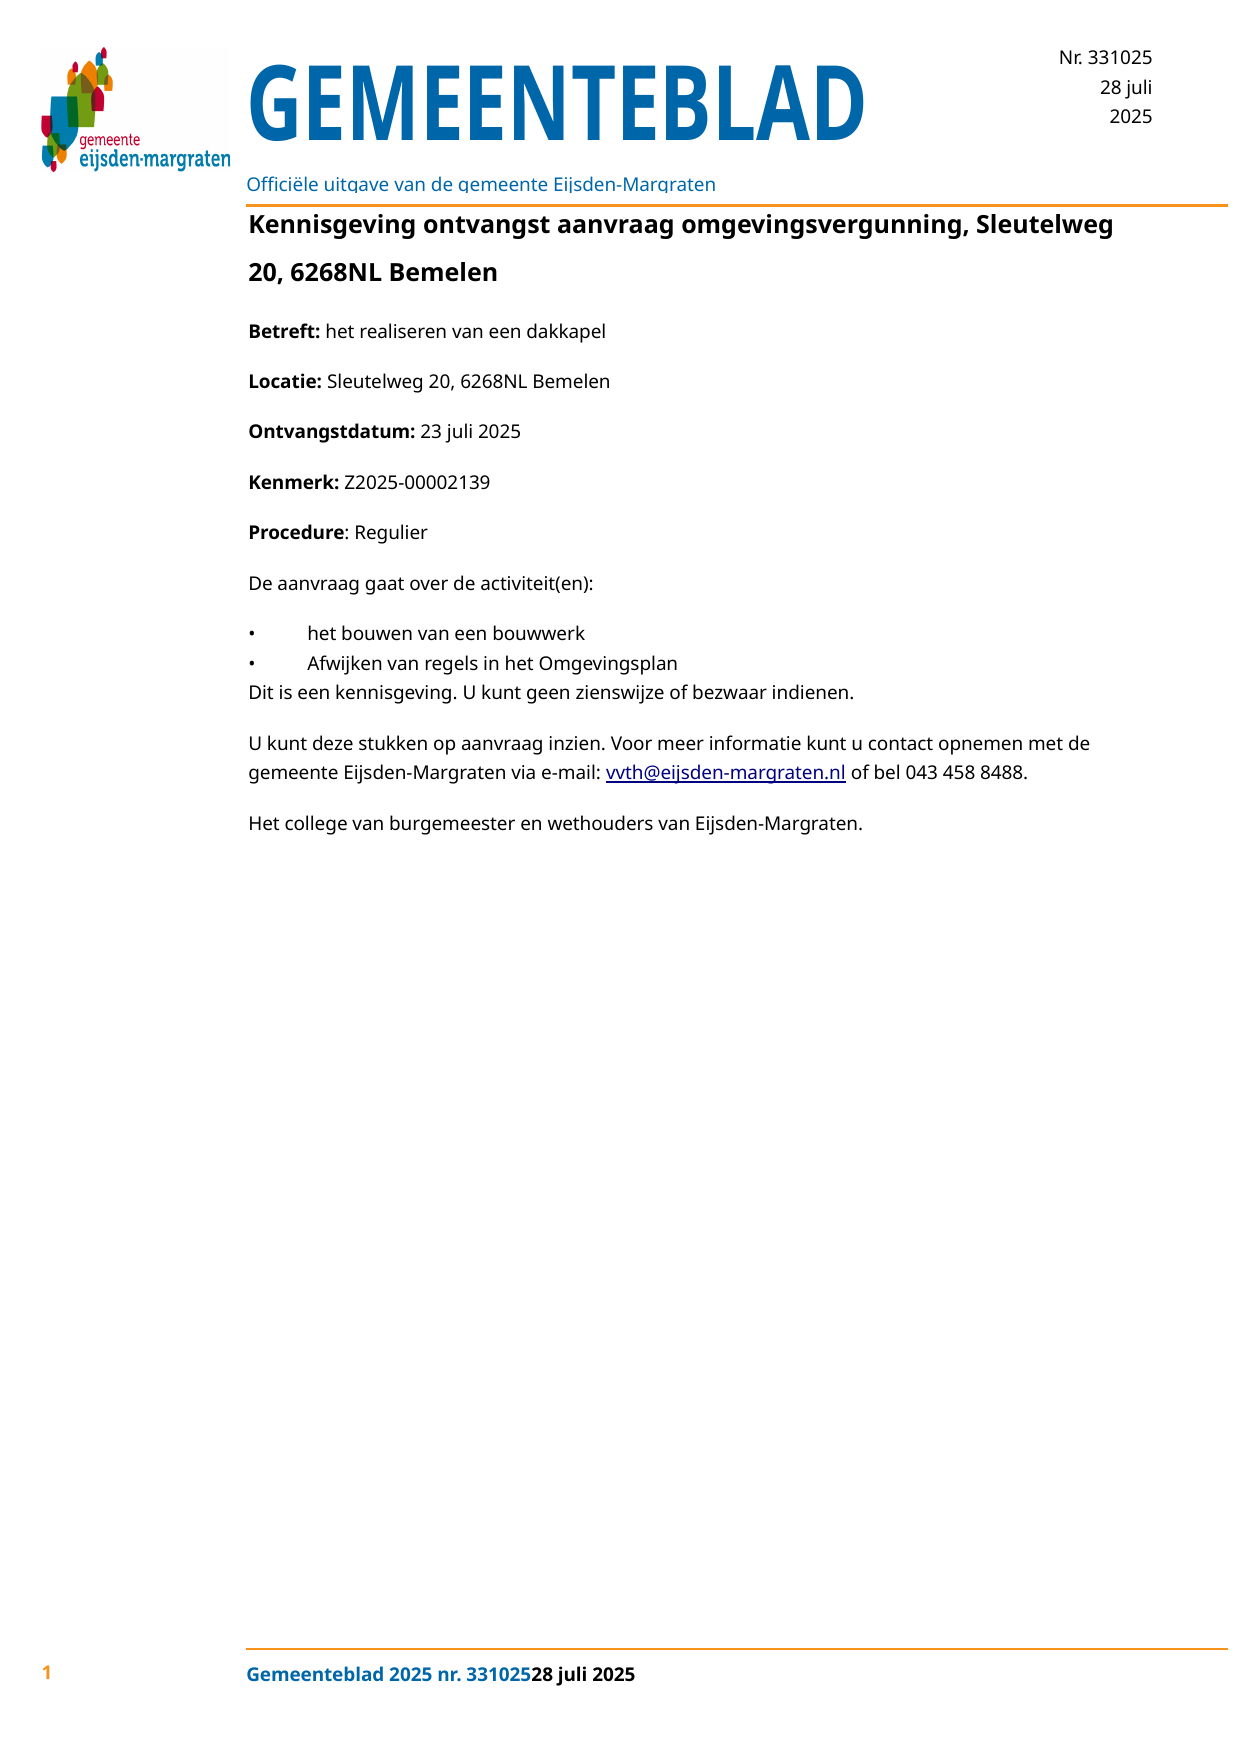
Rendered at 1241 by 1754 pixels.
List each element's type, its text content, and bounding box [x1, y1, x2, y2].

text U kunt deze stukken op aanvraag inzien. Voor meer informatie kunt u contact opnemen met de gemeente Eijsden-Margraten via e-mail: vvth@eijsden-margraten.nl of bel 043 458 8488. [248, 730, 1152, 785]
text Procedure: Regulier [248, 519, 1152, 545]
text Ontvangstdatum: 23 juli 2025 [248, 419, 1152, 444]
text Betreft: het realiseren van een dakkapel [248, 318, 1152, 344]
text Kennisgeving ontvangst aanvraag omgevingsvergunning, Sleutelweg 20, 6268NL Bemelen [248, 207, 1152, 288]
text De aanvraag gaat over de activiteit(en): [248, 570, 1152, 596]
list het bouwen van een bouwwerk [248, 620, 1152, 646]
text Locatie: Sleutelweg 20, 6268NL Bemelen [248, 368, 1152, 394]
text Dit is een kennisgeving. U kunt geen zienswijze of bezwaar indienen. [248, 679, 1152, 705]
text Het college van burgemeester en wethouders van Eijsden-Margraten. [248, 810, 1152, 836]
text Kenmerk: Z2025-00002139 [248, 469, 1152, 495]
picture [41, 47, 231, 172]
list Afwijken van regels in het Omgevingsplan [248, 650, 1152, 676]
